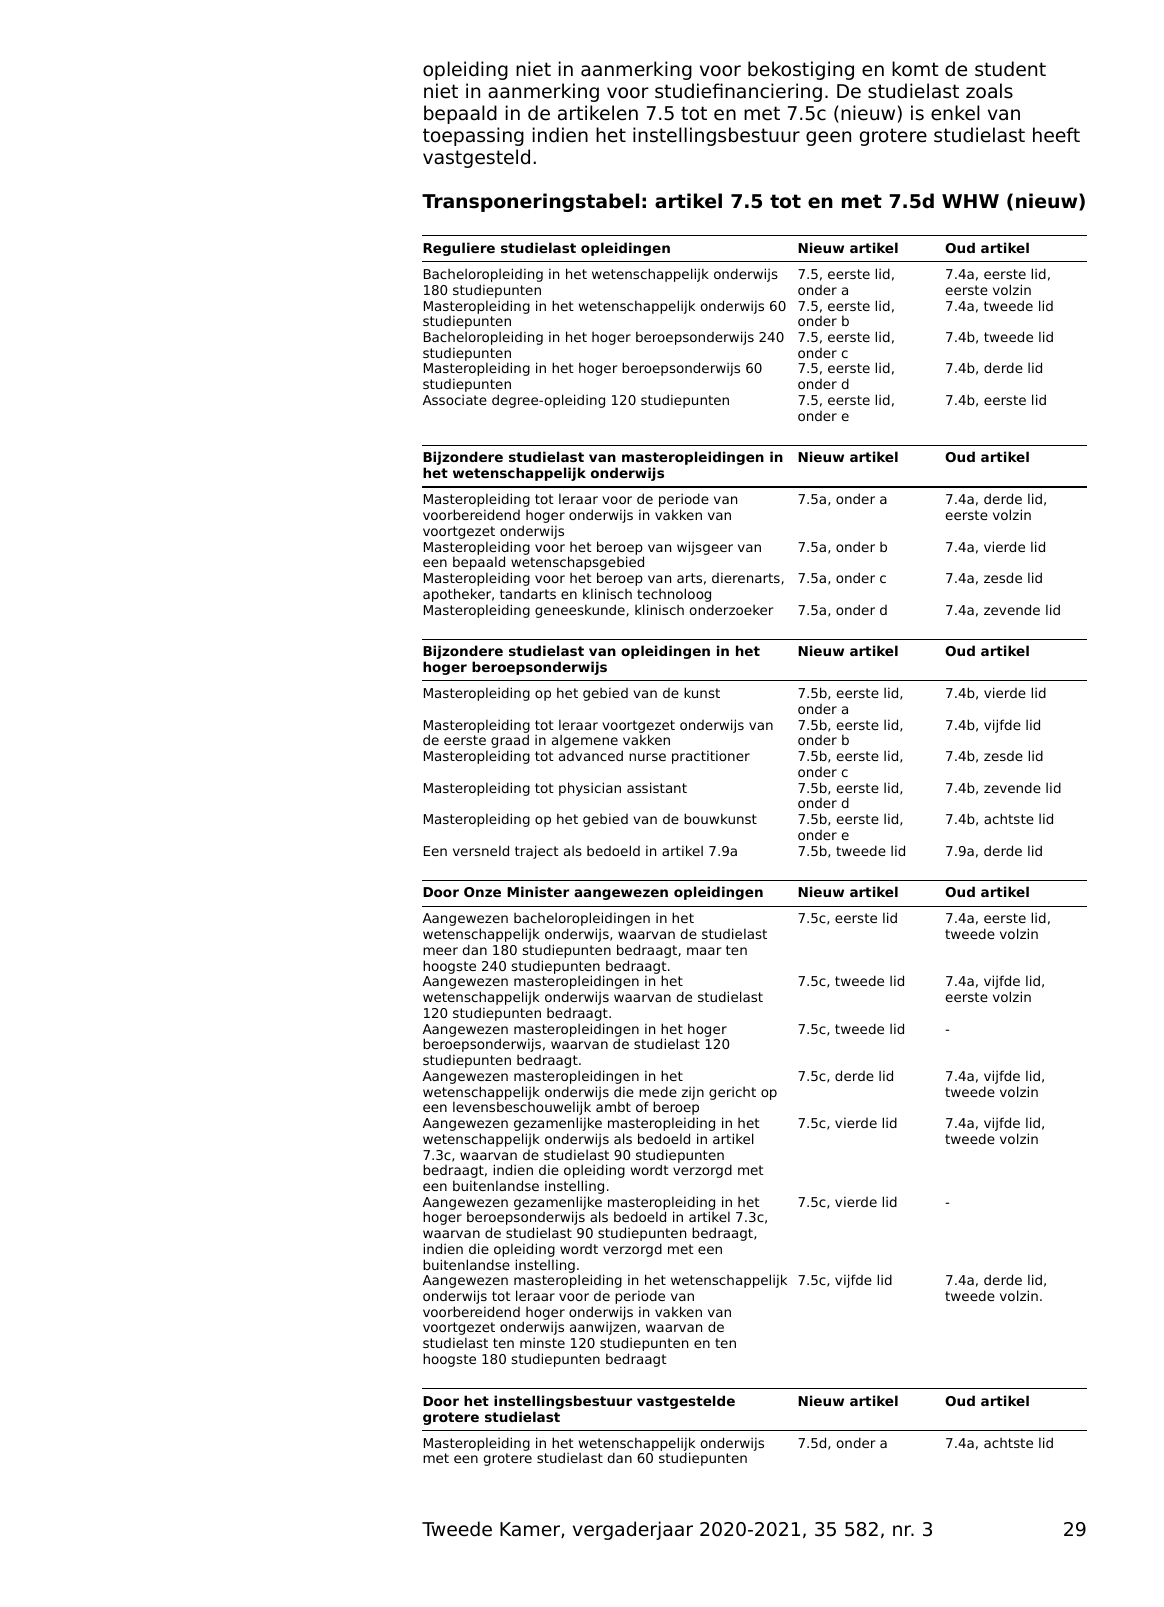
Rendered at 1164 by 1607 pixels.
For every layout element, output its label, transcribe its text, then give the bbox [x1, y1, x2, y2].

table_cell [791, 1368, 939, 1388]
table_cell Masteropleiding op het gebied van de kunst [422, 681, 791, 717]
table_cell 7.4b, vierde lid [939, 681, 1087, 717]
table_header Reguliere studielast opleidingen [422, 236, 791, 261]
table_cell 7.4b, tweede lid [939, 330, 1087, 361]
table_cell Oud artikel [939, 640, 1087, 680]
table_cell Associate degree-opleiding 120 studiepunten [422, 393, 791, 424]
table_cell 7.5c, tweede lid [791, 1021, 939, 1069]
table_cell 7.4a, vijfde lid, eerste volzin [939, 974, 1087, 1021]
table_cell 7.4a, derde lid, tweede volzin. [939, 1273, 1087, 1367]
table_cell 7.9a, derde lid [939, 843, 1087, 859]
table_cell 7.4b, achtste lid [939, 812, 1087, 843]
table_cell 7.4a, eerste lid, tweede volzin [939, 907, 1087, 974]
table_cell 7.4a, derde lid, eerste volzin [939, 488, 1087, 539]
table_cell 7.5b, eerste lid, onder c [791, 749, 939, 780]
table_cell 7.4b, eerste lid [939, 393, 1087, 424]
table_cell Aangewezen gezamenlijke masteropleiding in het hoger beroepsonderwijs als bedoeld in artikel 7.3c, waarvan de studielast 90 studiepunten bedraagt, indien die opleiding wordt verzorgd met een buitenlandse instelling. [422, 1195, 791, 1273]
table_cell 7.5a, onder c [791, 571, 939, 602]
table_cell Nieuw artikel [791, 446, 939, 486]
table_cell 7.4a, vijfde lid, tweede volzin [939, 1116, 1087, 1194]
table_cell Bijzondere studielast van masteropleidingen in het wetenschappelijk onderwijs [422, 446, 791, 486]
table_cell 7.5c, derde lid [791, 1069, 939, 1116]
table_cell [422, 618, 791, 638]
table_cell 7.5a, onder b [791, 539, 939, 571]
table_cell 7.4a, eerste lid, eerste volzin [939, 262, 1087, 298]
table_cell Nieuw artikel [791, 1389, 939, 1430]
table_cell 7.4b, zesde lid [939, 749, 1087, 780]
text opleiding niet in aanmerking voor bekostiging en komt de student niet in aanmerking voor studiefinanciering. De studielast zoals bepaald in de artikelen 7.5 tot en met 7.5c (nieuw) is enkel van toepassing indien het instellingsbestuur geen grotere studielast heeft vastgesteld. [422, 59, 1087, 169]
table_cell 7.5a, onder d [791, 602, 939, 618]
table_cell Een versneld traject als bedoeld in artikel 7.9a [422, 843, 791, 859]
table_cell Masteropleiding voor het beroep van arts, dierenarts, apotheker, tandarts en klinisch technoloog [422, 571, 791, 602]
table_cell Bacheloropleiding in het wetenschappelijk onderwijs 180 studiepunten [422, 262, 791, 298]
table_cell 7.4a, zevende lid [939, 602, 1087, 618]
table_cell 7.5, eerste lid, onder a [791, 262, 939, 298]
table_cell [422, 859, 791, 879]
table_cell [939, 618, 1087, 638]
table_cell Door Onze Minister aangewezen opleidingen [422, 881, 791, 906]
table_cell 7.5d, onder a [791, 1431, 939, 1467]
table_cell Oud artikel [939, 881, 1087, 906]
table_cell 7.5b, tweede lid [791, 843, 939, 859]
table_header Nieuw artikel [791, 236, 939, 261]
table_cell - [939, 1195, 1087, 1273]
table_cell [939, 424, 1087, 444]
table_cell Bacheloropleiding in het hoger beroepsonderwijs 240 studiepunten [422, 330, 791, 361]
table_cell Masteropleiding tot advanced nurse practitioner [422, 749, 791, 780]
table_header Oud artikel [939, 236, 1087, 261]
table_cell 7.5b, eerste lid, onder e [791, 812, 939, 843]
table_cell Aangewezen masteropleidingen in het wetenschappelijk onderwijs waarvan de studielast 120 studiepunten bedraagt. [422, 974, 791, 1021]
table_cell [422, 1368, 791, 1388]
table_cell Masteropleiding op het gebied van de bouwkunst [422, 812, 791, 843]
table_cell Masteropleiding tot leraar voor de periode van voorbereidend hoger onderwijs in vakken van voortgezet onderwijs [422, 488, 791, 539]
table_cell Aangewezen bacheloropleidingen in het wetenschappelijk onderwijs, waarvan de studielast meer dan 180 studiepunten bedraagt, maar ten hoogste 240 studiepunten bedraagt. [422, 907, 791, 974]
table_cell [939, 859, 1087, 879]
table_cell Aangewezen gezamenlijke masteropleiding in het wetenschappelijk onderwijs als bedoeld in artikel 7.3c, waarvan de studielast 90 studiepunten bedraagt, indien die opleiding wordt verzorgd met een buitenlandse instelling. [422, 1116, 791, 1194]
table_cell Masteropleiding tot physician assistant [422, 780, 791, 812]
table_cell 7.5c, vierde lid [791, 1116, 939, 1194]
table_cell 7.5b, eerste lid, onder b [791, 718, 939, 749]
table_cell 7.5c, vierde lid [791, 1195, 939, 1273]
table_cell Nieuw artikel [791, 640, 939, 680]
table_cell 7.5, eerste lid, onder c [791, 330, 939, 361]
table_cell 7.5c, vijfde lid [791, 1273, 939, 1367]
table_cell - [939, 1021, 1087, 1069]
table_cell 7.4a, vierde lid [939, 539, 1087, 571]
table_cell Nieuw artikel [791, 881, 939, 906]
table_cell 7.5a, onder a [791, 488, 939, 539]
table_cell 7.4a, achtste lid [939, 1431, 1087, 1467]
table_cell Oud artikel [939, 1389, 1087, 1430]
table_cell 7.4a, vijfde lid, tweede volzin [939, 1069, 1087, 1116]
table_cell [939, 1368, 1087, 1388]
table_cell Bijzondere studielast van opleidingen in het hoger beroepsonderwijs [422, 640, 791, 680]
table_cell 7.5b, eerste lid, onder a [791, 681, 939, 717]
table_cell Masteropleiding voor het beroep van wijsgeer van een bepaald wetenschapsgebied [422, 539, 791, 571]
table_cell 7.5, eerste lid, onder e [791, 393, 939, 424]
table_cell Masteropleiding tot leraar voortgezet onderwijs van de eerste graad in algemene vakken [422, 718, 791, 749]
table_cell 7.5c, eerste lid [791, 907, 939, 974]
table_cell 7.4b, vijfde lid [939, 718, 1087, 749]
table_cell 7.5, eerste lid, onder b [791, 298, 939, 330]
table_cell [791, 424, 939, 444]
table_cell 7.4a, zesde lid [939, 571, 1087, 602]
table_cell Door het instellingsbestuur vastgestelde grotere studielast [422, 1389, 791, 1430]
table_cell 7.5, eerste lid, onder d [791, 361, 939, 393]
table_cell Masteropleiding in het wetenschappelijk onderwijs 60 studiepunten [422, 298, 791, 330]
table_cell Masteropleiding geneeskunde, klinisch onderzoeker [422, 602, 791, 618]
table_cell Aangewezen masteropleidingen in het hoger beroepsonderwijs, waarvan de studielast 120 studiepunten bedraagt. [422, 1021, 791, 1069]
subtitle Transponeringstabel: artikel 7.5 tot en met 7.5d WHW (nieuw) [422, 191, 1087, 213]
table_cell 7.4a, tweede lid [939, 298, 1087, 330]
table_cell [422, 424, 791, 444]
table_cell Oud artikel [939, 446, 1087, 486]
table_cell 7.4b, derde lid [939, 361, 1087, 393]
table_cell Masteropleiding in het wetenschappelijk onderwijs met een grotere studielast dan 60 studiepunten [422, 1431, 791, 1467]
table_cell 7.4b, zevende lid [939, 780, 1087, 812]
table_cell Aangewezen masteropleiding in het wetenschappelijk onderwijs tot leraar voor de periode van voorbereidend hoger onderwijs in vakken van voortgezet onderwijs aanwijzen, waarvan de studielast ten minste 120 studiepunten en ten hoogste 180 studiepunten bedraagt [422, 1273, 791, 1367]
table_cell [791, 618, 939, 638]
table_cell 7.5c, tweede lid [791, 974, 939, 1021]
table_cell 7.5b, eerste lid, onder d [791, 780, 939, 812]
table_cell Aangewezen masteropleidingen in het wetenschappelijk onderwijs die mede zijn gericht op een levensbeschouwelijk ambt of beroep [422, 1069, 791, 1116]
table_cell Masteropleiding in het hoger beroepsonderwijs 60 studiepunten [422, 361, 791, 393]
table_cell [791, 859, 939, 879]
